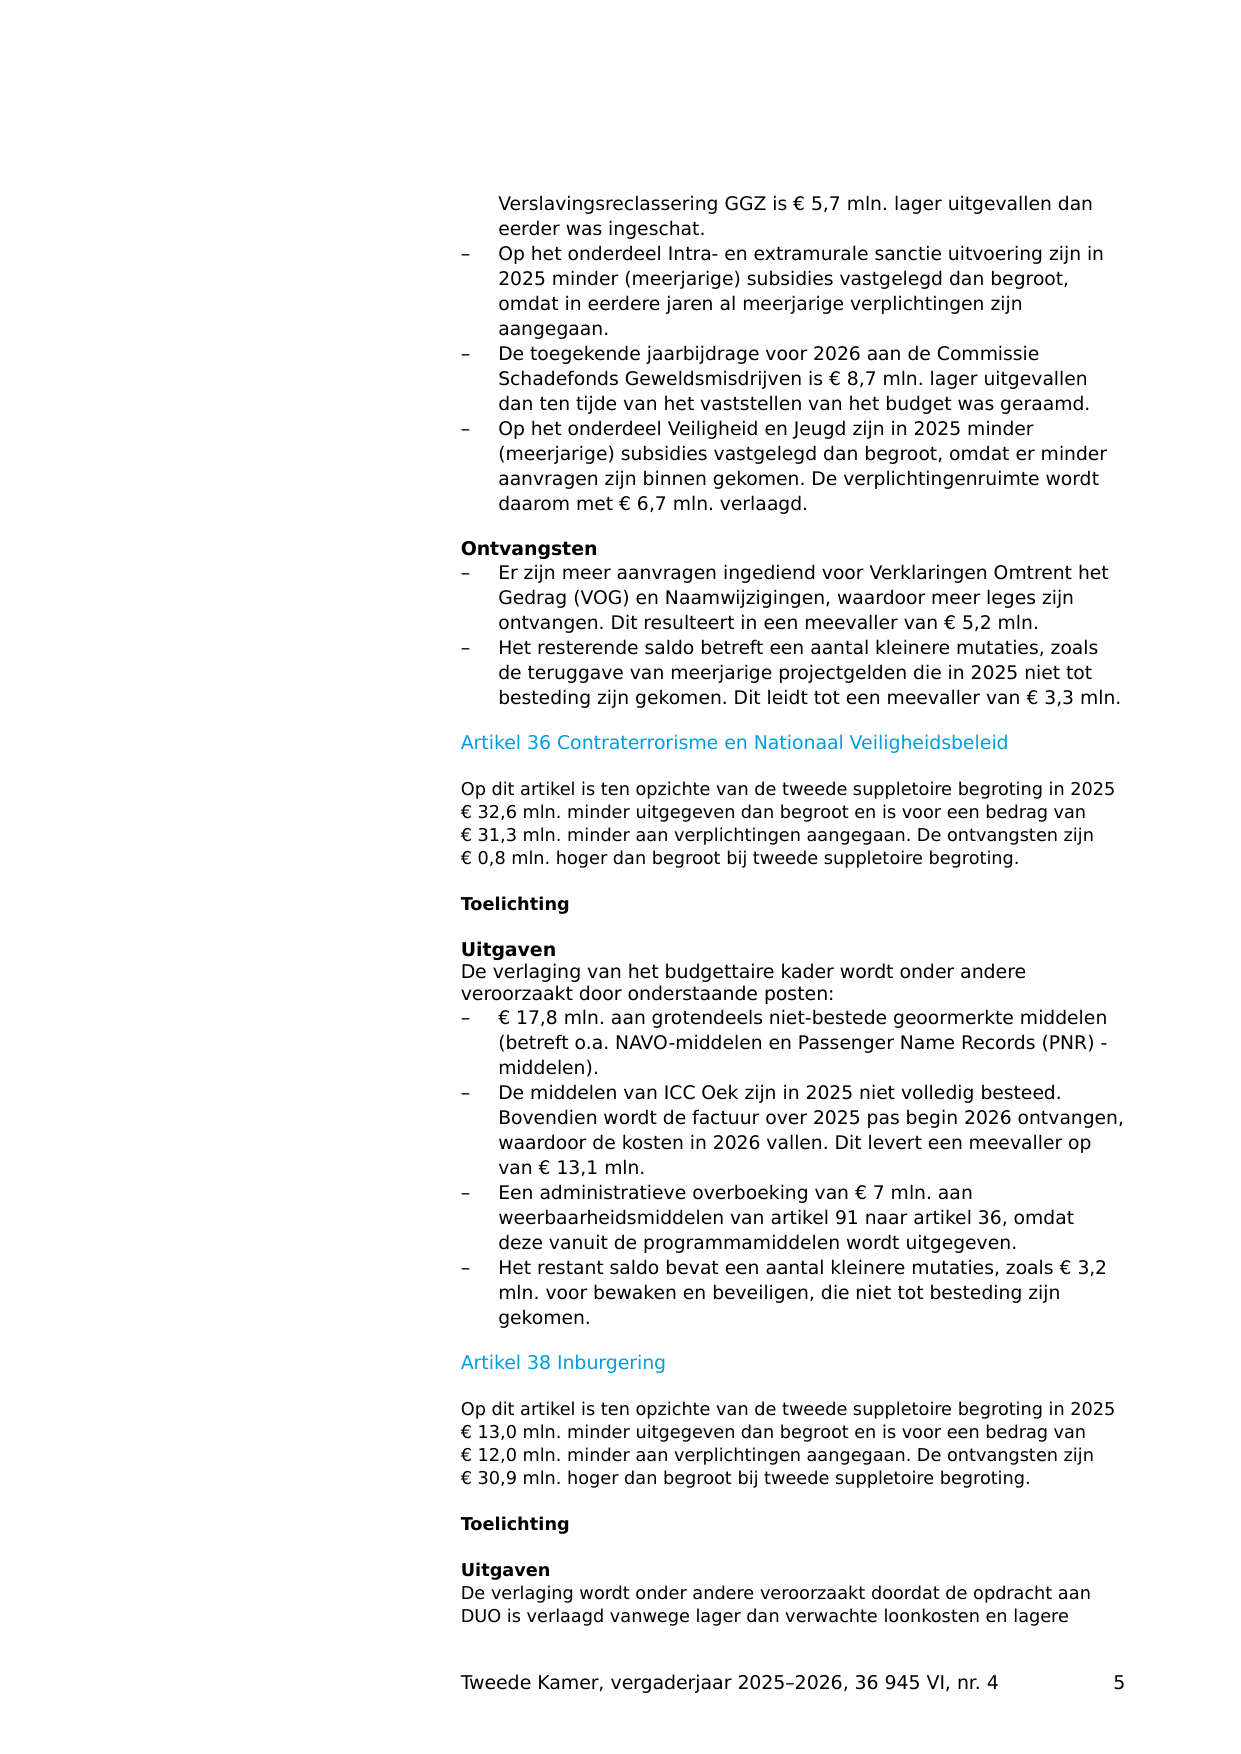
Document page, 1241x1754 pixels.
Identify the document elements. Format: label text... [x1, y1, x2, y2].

list Het restant saldo bevat een aantal kleinere mutaties, zoals € 3,2 mln. voor bewaken en beveiligen, die niet tot besteding zijn gekomen. [461, 1255, 1125, 1330]
text Uitgaven De verlaging van het budgettaire kader wordt onder andere veroorzaakt door onderstaande posten: [461, 917, 1125, 1005]
list Het resterende saldo betreft een aantal kleinere mutaties, zoals de teruggave van meerjarige projectgelden die in 2025 niet tot besteding zijn gekomen. Dit leidt tot een meevaller van € 3,3 mln. [461, 635, 1125, 710]
list Op het onderdeel Intra- en extramurale sanctie uitvoering zijn in 2025 minder (meerjarige) subsidies vastgelegd dan begroot, omdat in eerdere jaren al meerjarige verplichtingen zijn aangegaan. [461, 241, 1125, 341]
list Er zijn meer aanvragen ingediend voor Verklaringen Omtrent het Gedrag (VOG) en Naamwijzigingen, waardoor meer leges zijn ontvangen. Dit resulteert in een meevaller van € 5,2 mln. [461, 560, 1125, 635]
title Artikel 38 Inburgering [461, 1352, 1125, 1374]
list Verslavingsreclassering GGZ is € 5,7 mln. lager uitgevallen dan eerder was ingeschat. [461, 191, 1125, 241]
list De toegekende jaarbijdrage voor 2026 aan de Commissie Schadefonds Geweldsmisdrijven is € 8,7 mln. lager uitgevallen dan ten tijde van het vaststellen van het budget was geraamd. [461, 341, 1125, 416]
text Uitgaven De verlaging wordt onder andere veroorzaakt doordat de opdracht aan DUO is verlaagd vanwege lager dan verwachte loonkosten en lagere [461, 1558, 1125, 1627]
text Ontvangsten [461, 538, 1125, 560]
list Op het onderdeel Veiligheid en Jeugd zijn in 2025 minder (meerjarige) subsidies vastgelegd dan begroot, omdat er minder aanvragen zijn binnen gekomen. De verplichtingenruimte wordt daarom met € 6,7 mln. verlaagd. [461, 416, 1125, 516]
title Artikel 36 Contraterrorisme en Nationaal Veiligheidsbeleid [461, 732, 1125, 754]
list De middelen van ICC Oek zijn in 2025 niet volledig besteed. Bovendien wordt de factuur over 2025 pas begin 2026 ontvangen, waardoor de kosten in 2026 vallen. Dit levert een meevaller op van € 13,1 mln. [461, 1080, 1125, 1180]
text Toelichting [461, 892, 1125, 915]
text Toelichting [461, 1512, 1125, 1535]
text Op dit artikel is ten opzichte van de tweede suppletoire begroting in 2025 € 32,6 mln. minder uitgegeven dan begroot en is voor een bedrag van € 31,3 mln. minder aan verplichtingen aangegaan. De ontvangsten zĳn € 0,8 mln. hoger dan begroot bĳ tweede suppletoire begroting. [461, 777, 1125, 869]
list € 17,8 mln. aan grotendeels niet-bestede geoormerkte middelen (betreft o.a. NAVO-middelen en Passenger Name Records (PNR) -middelen). [461, 1005, 1125, 1080]
list Een administratieve overboeking van € 7 mln. aan weerbaarheidsmiddelen van artikel 91 naar artikel 36, omdat deze vanuit de programmamiddelen wordt uitgegeven. [461, 1180, 1125, 1255]
text Op dit artikel is ten opzichte van de tweede suppletoire begroting in 2025 € 13,0 mln. minder uitgegeven dan begroot en is voor een bedrag van € 12,0 mln. minder aan verplichtingen aangegaan. De ontvangsten zĳn € 30,9 mln. hoger dan begroot bĳ tweede suppletoire begroting. [461, 1397, 1125, 1489]
